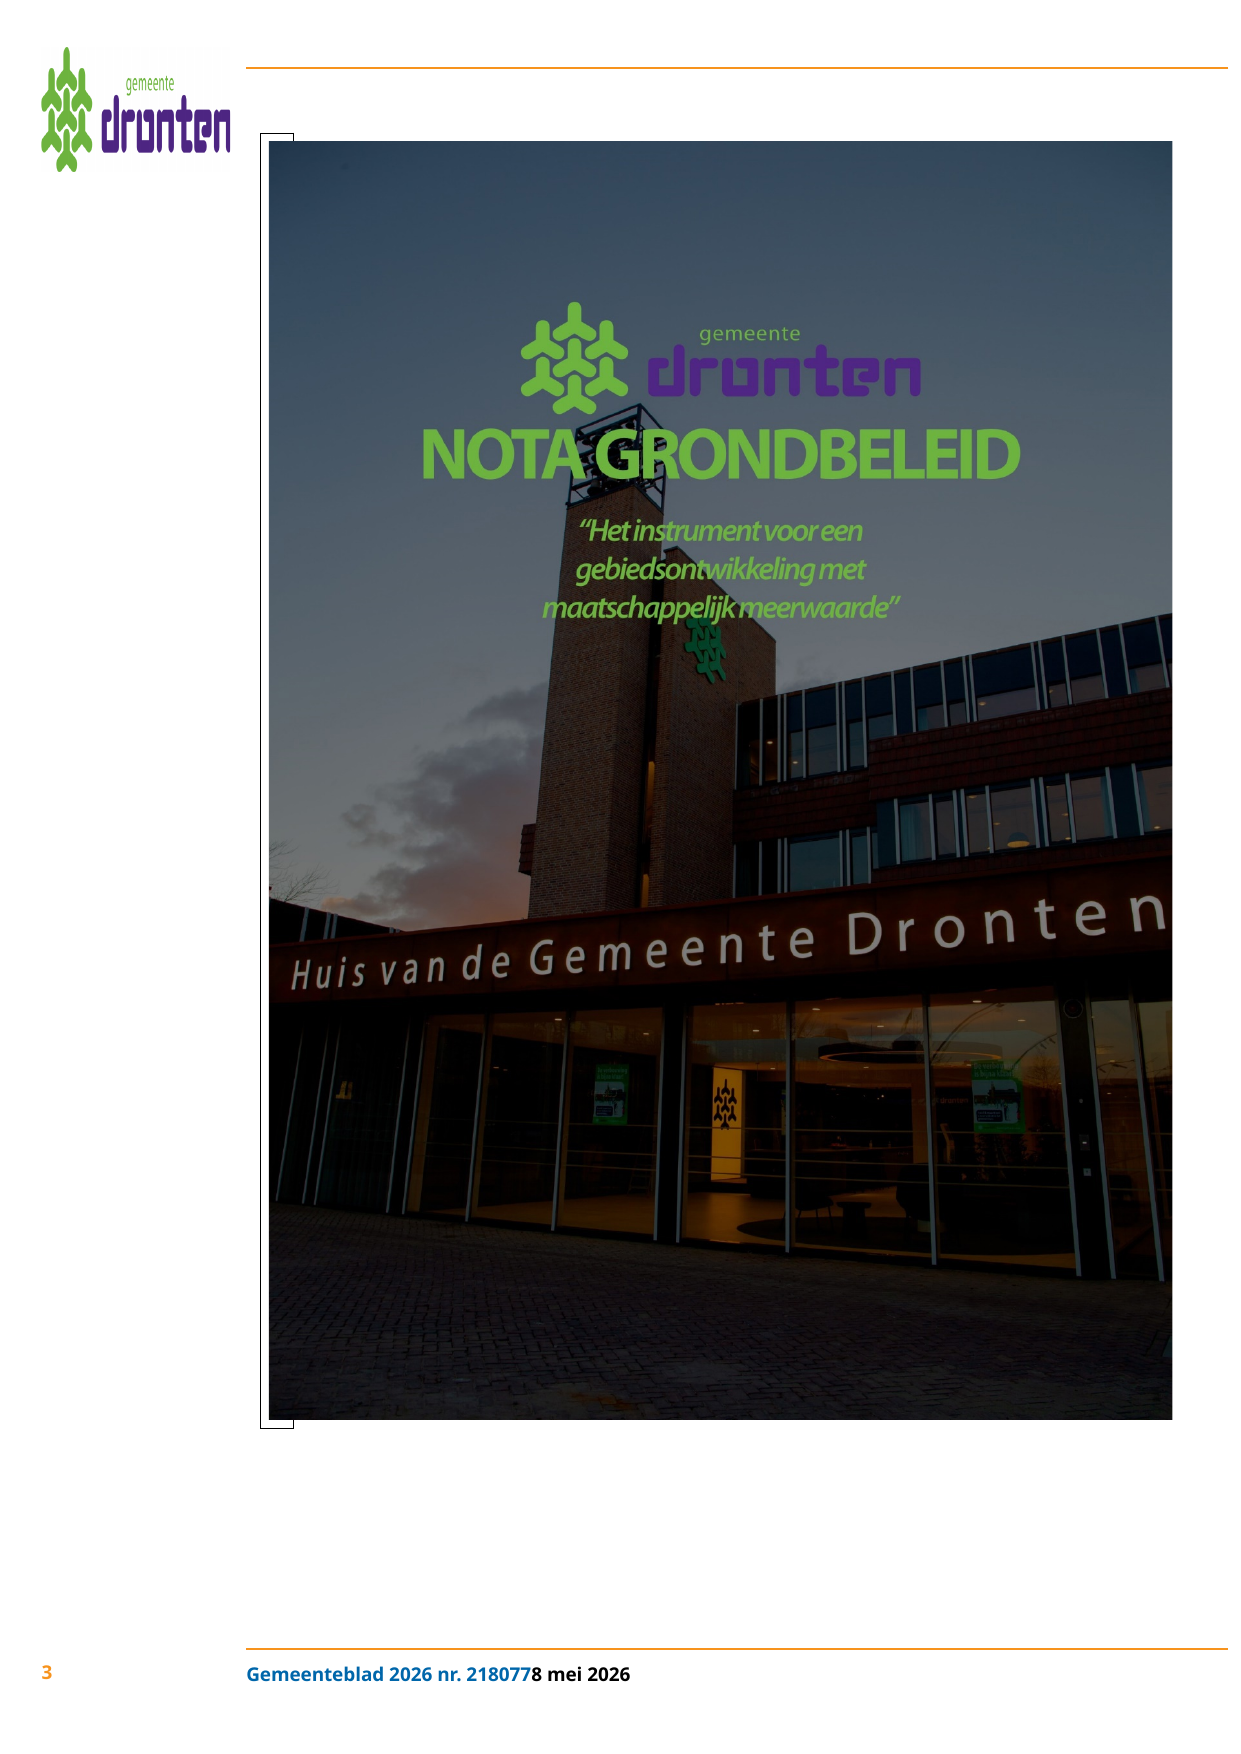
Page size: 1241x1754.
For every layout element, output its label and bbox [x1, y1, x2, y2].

picture [268, 141, 1173, 1420]
picture [41, 47, 231, 172]
